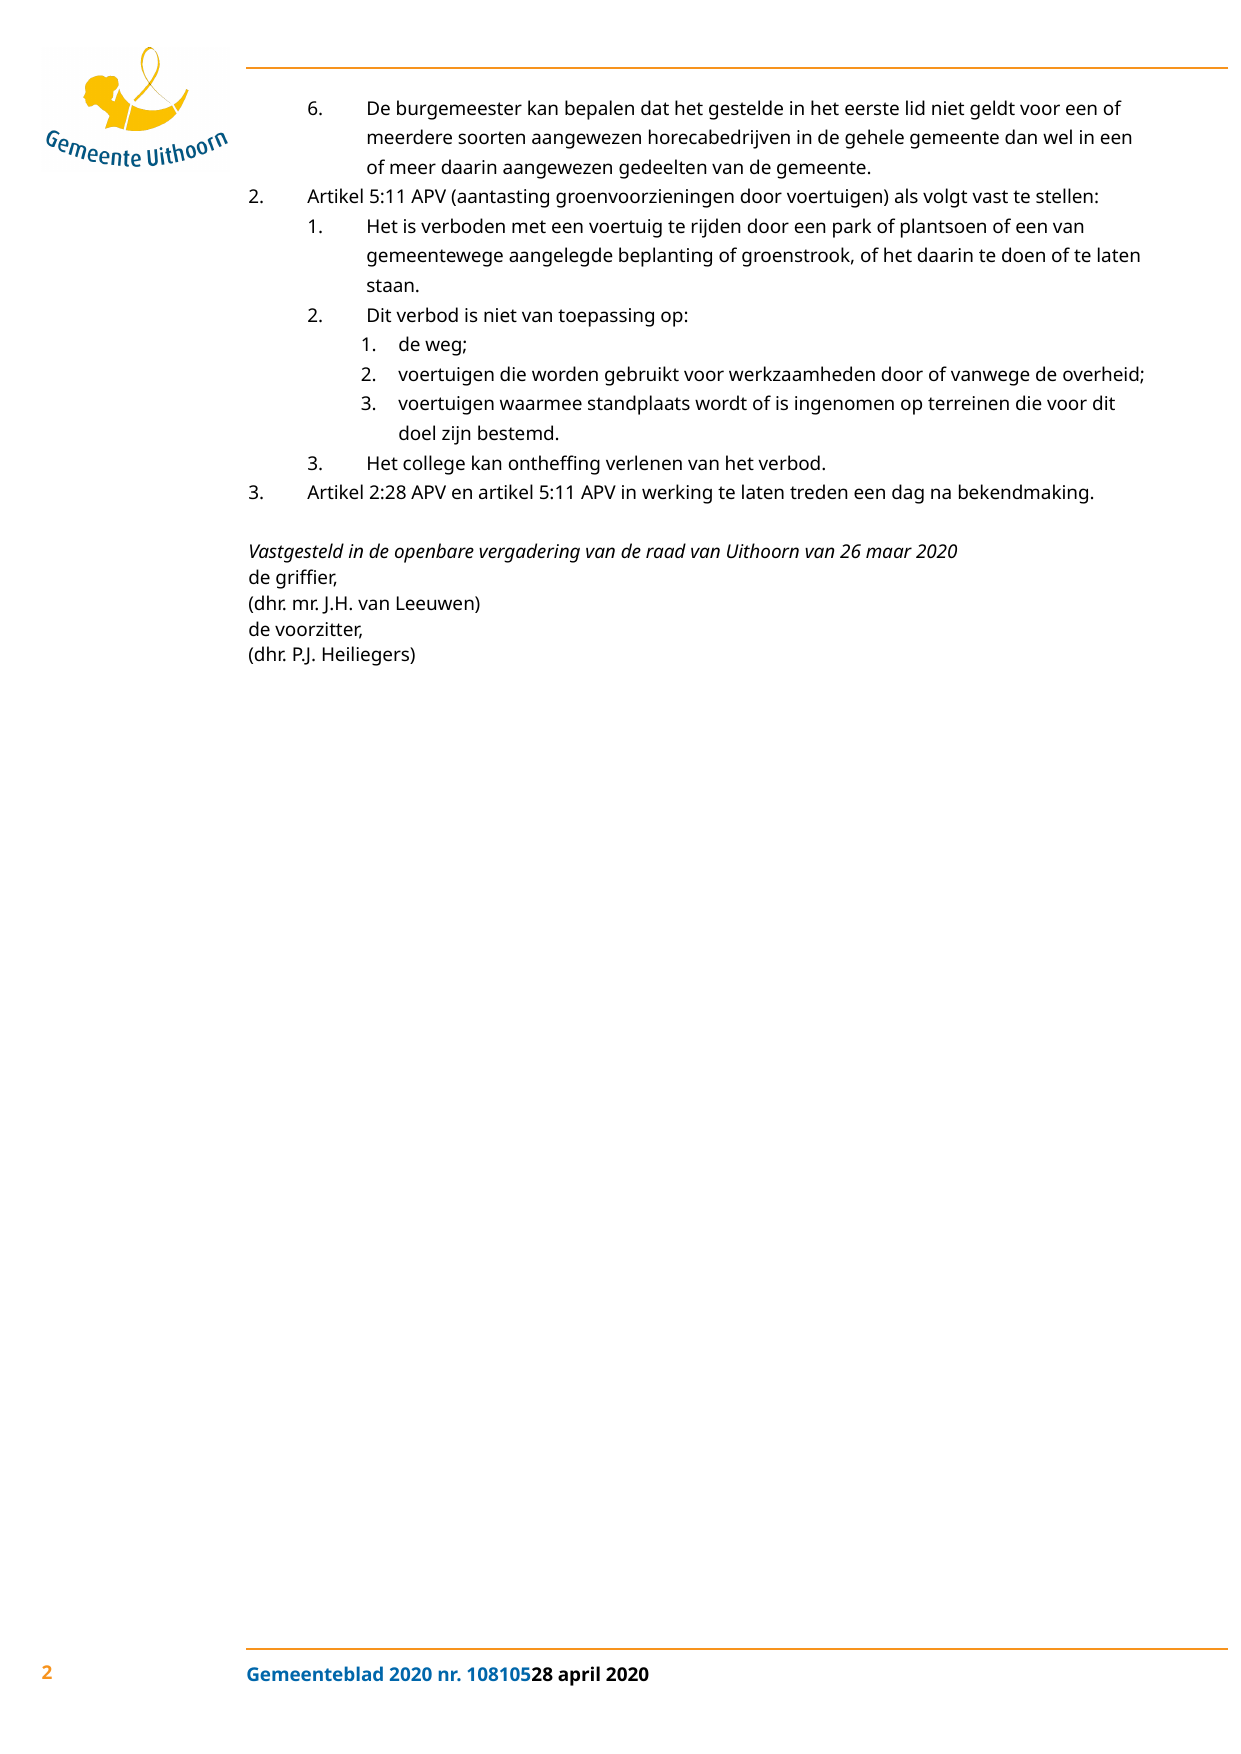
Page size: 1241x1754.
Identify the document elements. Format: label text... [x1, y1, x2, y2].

text Vastgesteld in de openbare vergadering van de raad van Uithoorn van 26 maar 2020 [248, 538, 1152, 564]
text de voorzitter, [248, 616, 1152, 641]
list voertuigen waarmee standplaats wordt of is ingenomen op terreinen die voor dit doel zijn bestemd. [361, 391, 1152, 446]
list voertuigen die worden gebruikt voor werkzaamheden door of vanwege de overheid; [361, 361, 1152, 387]
list Artikel 2:28 APV en artikel 5:11 APV in werking te laten treden een dag na bekendmaking. [248, 479, 1152, 505]
text (dhr. P.J. Heiliegers) [248, 641, 1152, 667]
text (dhr. mr. J.H. van Leeuwen) [248, 590, 1152, 616]
list De burgemeester kan bepalen dat het gestelde in het eerste lid niet geldt voor een of meerdere soorten aangewezen horecabedrijven in de gehele gemeente dan wel in een of meer daarin aangewezen gedeelten van de gemeente. [307, 95, 1152, 180]
list de weg; [361, 331, 1152, 357]
list Dit verbod is niet van toepassing op: [307, 302, 1152, 328]
list Artikel 5:11 APV (aantasting groenvoorzieningen door voertuigen) als volgt vast te stellen: [248, 183, 1152, 209]
list Het college kan ontheffing verlenen van het verbod. [307, 450, 1152, 476]
text de griffier, [248, 564, 1152, 590]
list Het is verboden met een voertuig te rijden door een park of plantsoen of een van gemeentewege aangelegde beplanting of groenstrook, of het daarin te doen of te laten staan. [307, 213, 1152, 298]
picture [41, 47, 231, 172]
